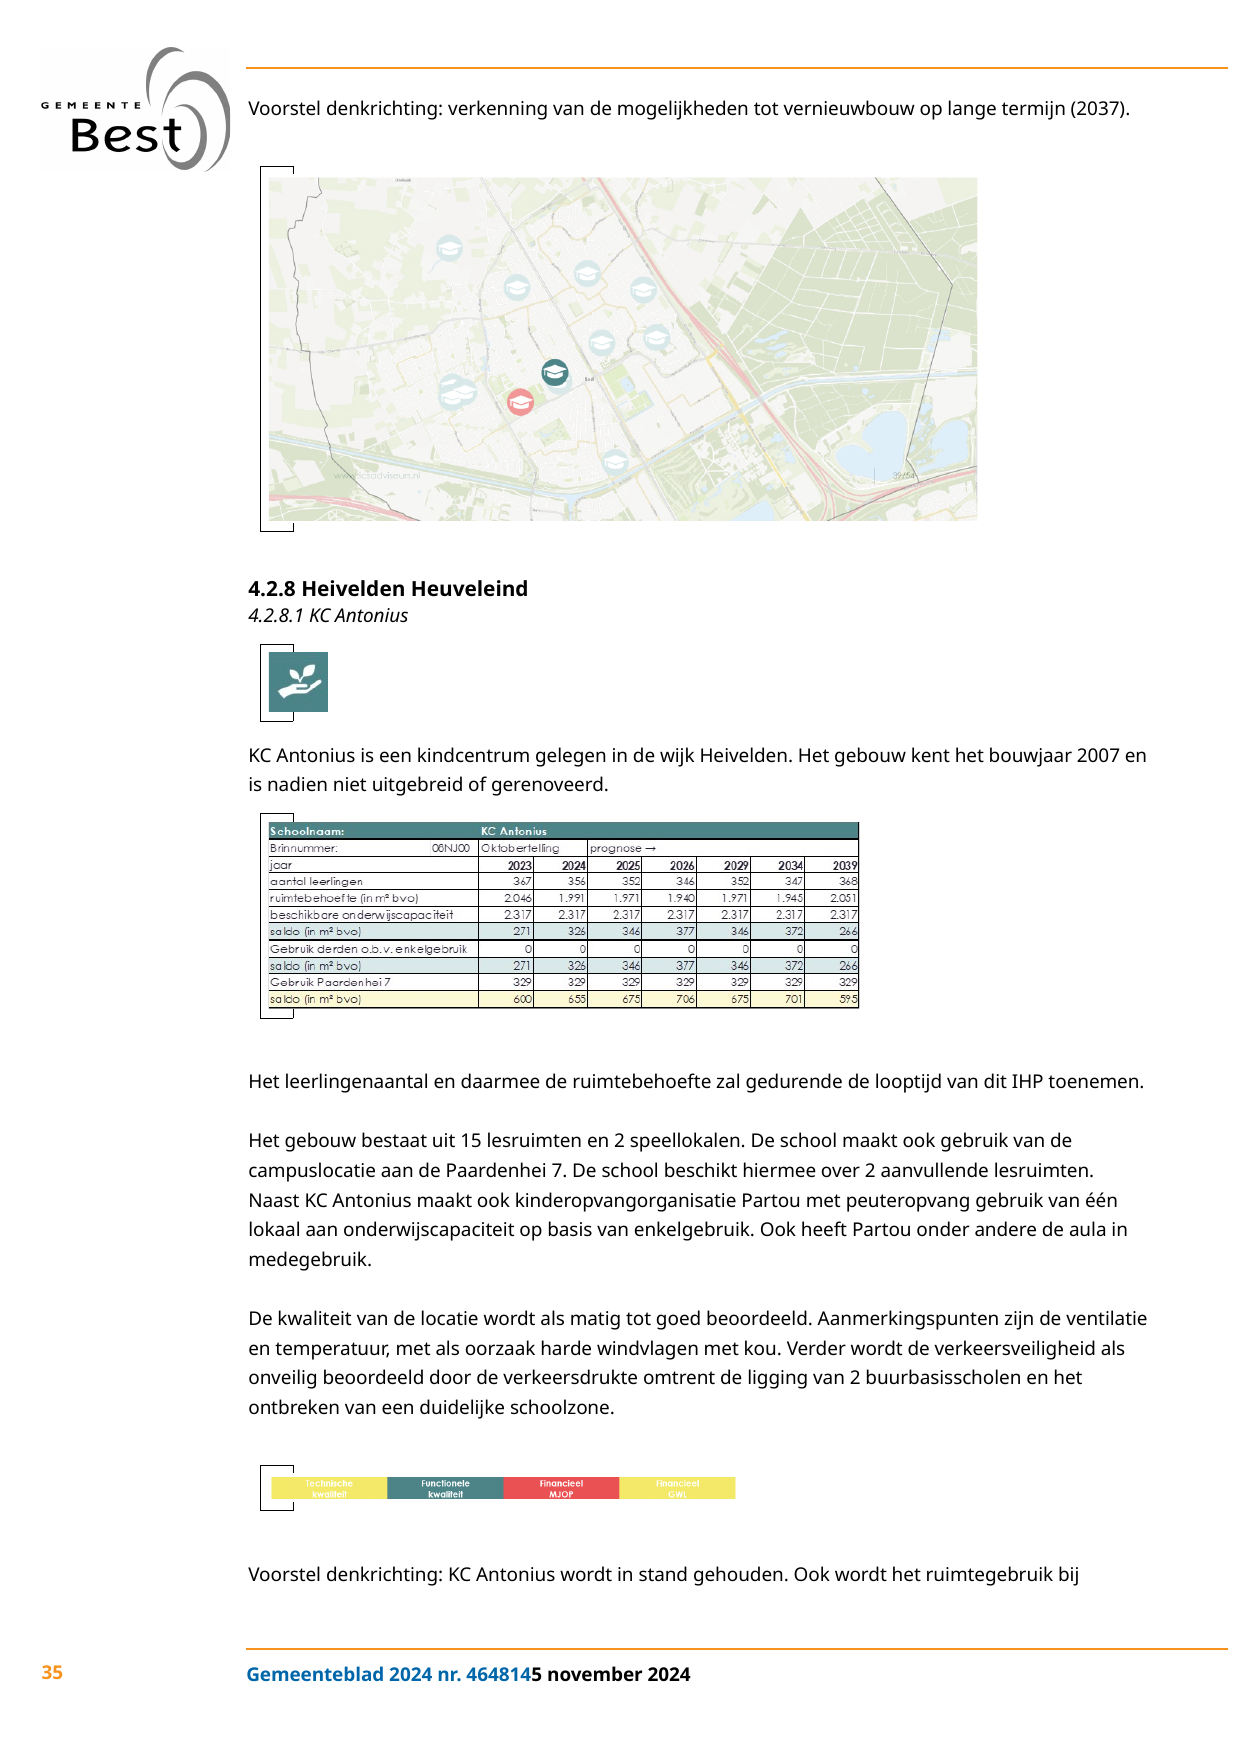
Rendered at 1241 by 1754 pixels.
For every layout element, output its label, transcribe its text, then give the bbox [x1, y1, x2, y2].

text De kwaliteit van de locatie wordt als matig tot goed beoordeeld. Aanmerkingspunten zijn de ventilatie en temperatuur, met als oorzaak harde windvlagen met kou. Verder wordt de verkeersveiligheid als onveilig beoordeeld door de verkeersdrukte omtrent de ligging van 2 buurbasisscholen en het ontbreken van een duidelijke schoolzone. [248, 1305, 1152, 1419]
picture [41, 47, 231, 172]
picture [268, 652, 328, 712]
text KC Antonius is een kindcentrum gelegen in de wijk Heivelden. Het gebouw kent het bouwjaar 2007 en is nadien niet uitgebreid of gerenoveerd. [248, 742, 1152, 797]
text Voorstel denkrichting: KC Antonius wordt in stand gehouden. Ook wordt het ruimtegebruik bij [248, 1561, 1152, 1587]
picture [268, 822, 860, 1009]
picture [268, 1473, 742, 1502]
text Naast KC Antonius maakt ook kinderopvangorganisatie Partou met peuteropvang gebruik van één lokaal aan onderwijscapaciteit op basis van enkelgebruik. Ook heeft Partou onder andere de aula in medegebruik. [248, 1187, 1152, 1272]
picture [268, 174, 978, 523]
text 4.2.8.1 KC Antonius [248, 602, 1152, 628]
text 4.2.8 Heivelden Heuveleind [248, 574, 1152, 602]
text Het leerlingenaantal en daarmee de ruimtebehoefte zal gedurende de looptijd van dit IHP toenemen. [248, 1068, 1152, 1094]
text Het gebouw bestaat uit 15 lesruimten en 2 speellokalen. De school maakt ook gebruik van de campuslocatie aan de Paardenhei 7. De school beschikt hiermee over 2 aanvullende lesruimten. [248, 1128, 1152, 1183]
text Voorstel denkrichting: verkenning van de mogelijkheden tot vernieuwbouw op lange termijn (2037). [248, 95, 1152, 121]
